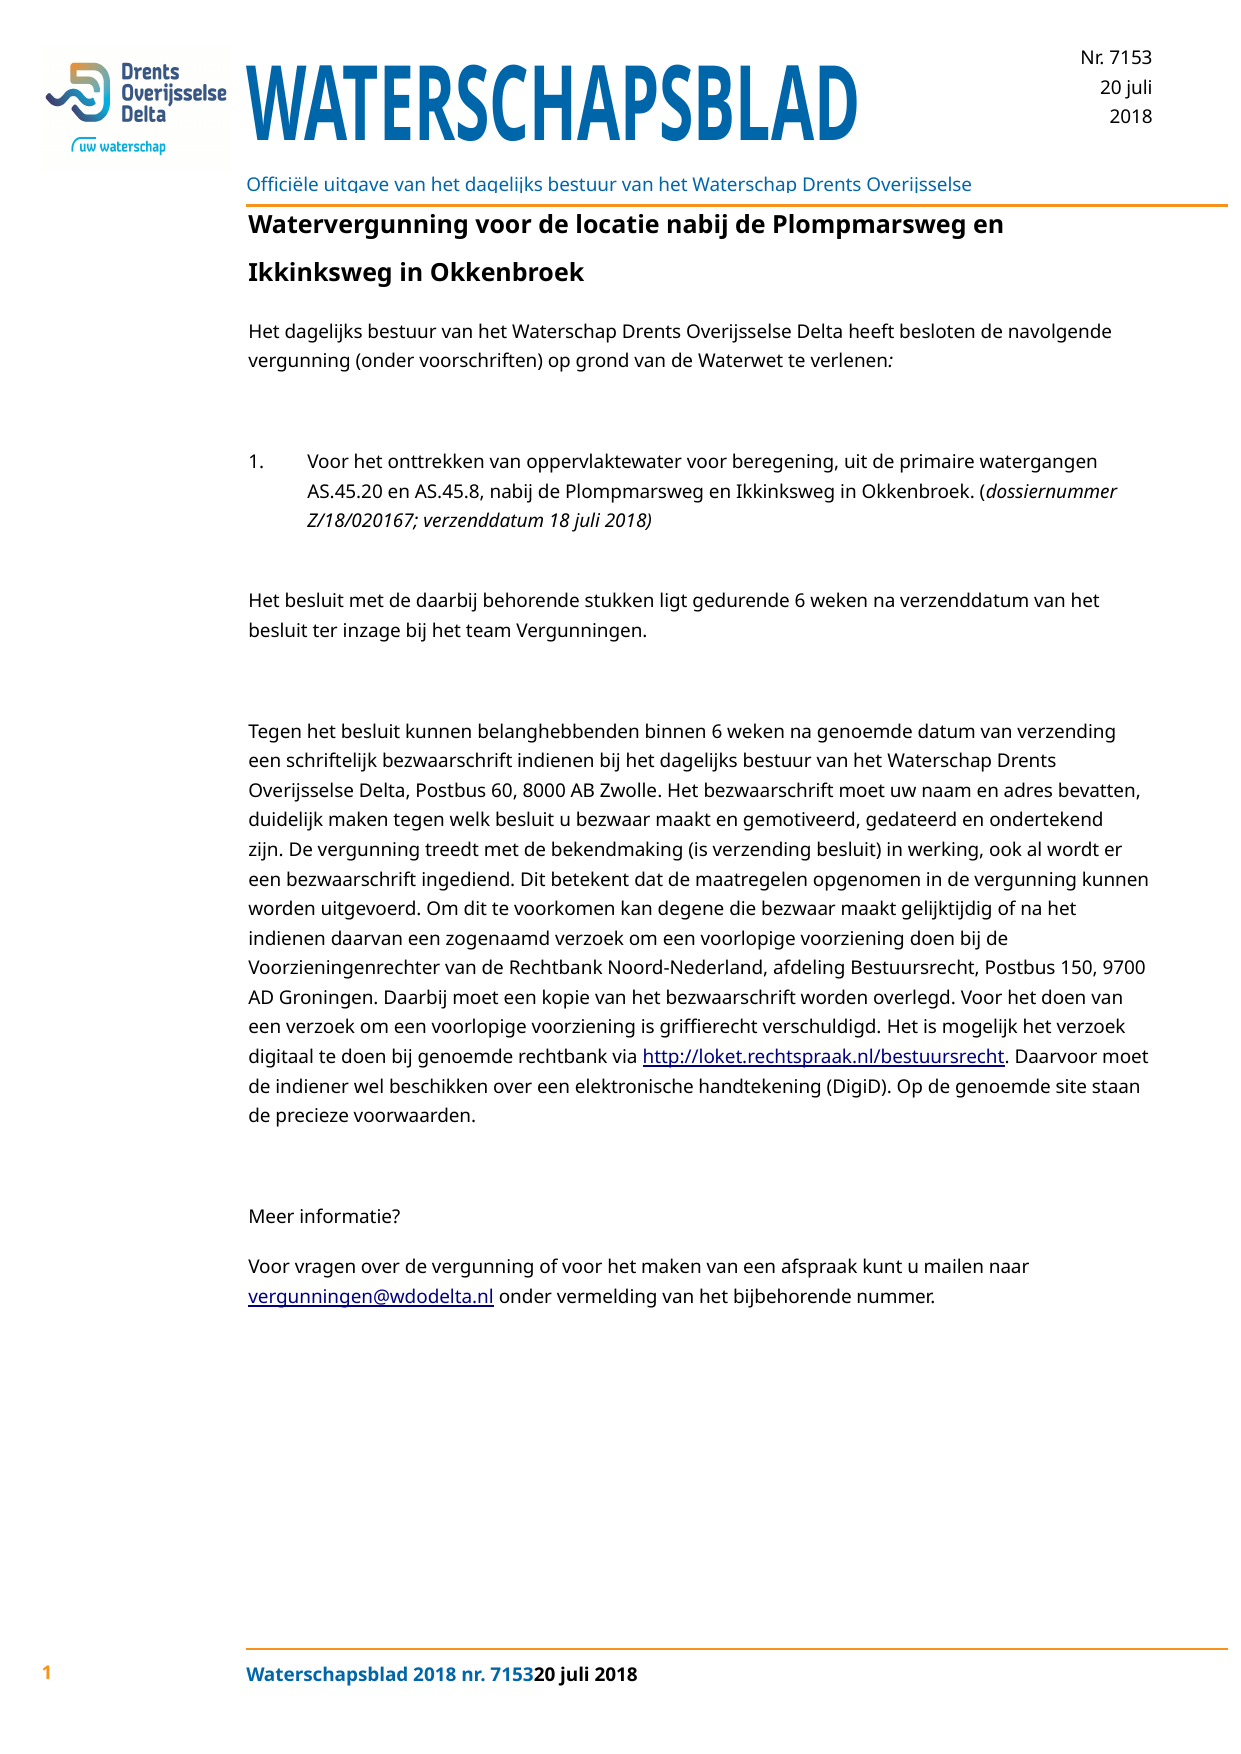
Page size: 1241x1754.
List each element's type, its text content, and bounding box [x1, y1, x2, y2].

list Voor het onttrekken van oppervlaktewater voor beregening, uit de primaire watergangen AS.45.20 en AS.45.8, nabij de Plompmarsweg en Ikkinksweg in Okkenbroek. (dossiernummer Z/18/020167; verzenddatum 18 juli 2018) [248, 448, 1152, 533]
text Tegen het besluit kunnen belanghebbenden binnen 6 weken na genoemde datum van verzending een schriftelijk bezwaarschrift indienen bij het dagelijks bestuur van het Waterschap Drents Overijsselse Delta, Postbus 60, 8000 AB Zwolle. Het bezwaarschrift moet uw naam en adres bevatten, duidelijk maken tegen welk besluit u bezwaar maakt en gemotiveerd, gedateerd en ondertekend zijn. De vergunning treedt met de bekendmaking (is verzending besluit) in werking, ook al wordt er een bezwaarschrift ingediend. Dit betekent dat de maatregelen opgenomen in de vergunning kunnen worden uitgevoerd. Om dit te voorkomen kan degene die bezwaar maakt gelijktijdig of na het indienen daarvan een zogenaamd verzoek om een voorlopige voorziening doen bij de Voorzieningenrechter van de Rechtbank Noord-Nederland, afdeling Bestuursrecht, Postbus 150, 9700 AD Groningen. Daarbij moet een kopie van het bezwaarschrift worden overlegd. Voor het doen van een verzoek om een voorlopige voorziening is griffierecht verschuldigd. Het is mogelijk het verzoek digitaal te doen bij genoemde rechtbank via http://loket.rechtspraak.nl/bestuursrecht. Daarvoor moet de indiener wel beschikken over een elektronische handtekening (DigiD). Op de genoemde site staan de precieze voorwaarden. [248, 718, 1152, 1128]
picture [41, 47, 231, 172]
text Voor vragen over de vergunning of voor het maken van een afspraak kunt u mailen naar vergunningen@wdodelta.nl onder vermelding van het bijbehorende nummer. [248, 1254, 1152, 1309]
text Watervergunning voor de locatie nabij de Plompmarsweg en Ikkinksweg in Okkenbroek [248, 207, 1152, 288]
text Het dagelijks bestuur van het Waterschap Drents Overijsselse Delta heeft besloten de navolgende vergunning (onder voorschriften) op grond van de Waterwet te verlenen: [248, 318, 1152, 373]
text Meer informatie? [248, 1203, 1152, 1229]
text Het besluit met de daarbij behorende stukken ligt gedurende 6 weken na verzenddatum van het besluit ter inzage bij het team Vergunningen. [248, 587, 1152, 643]
